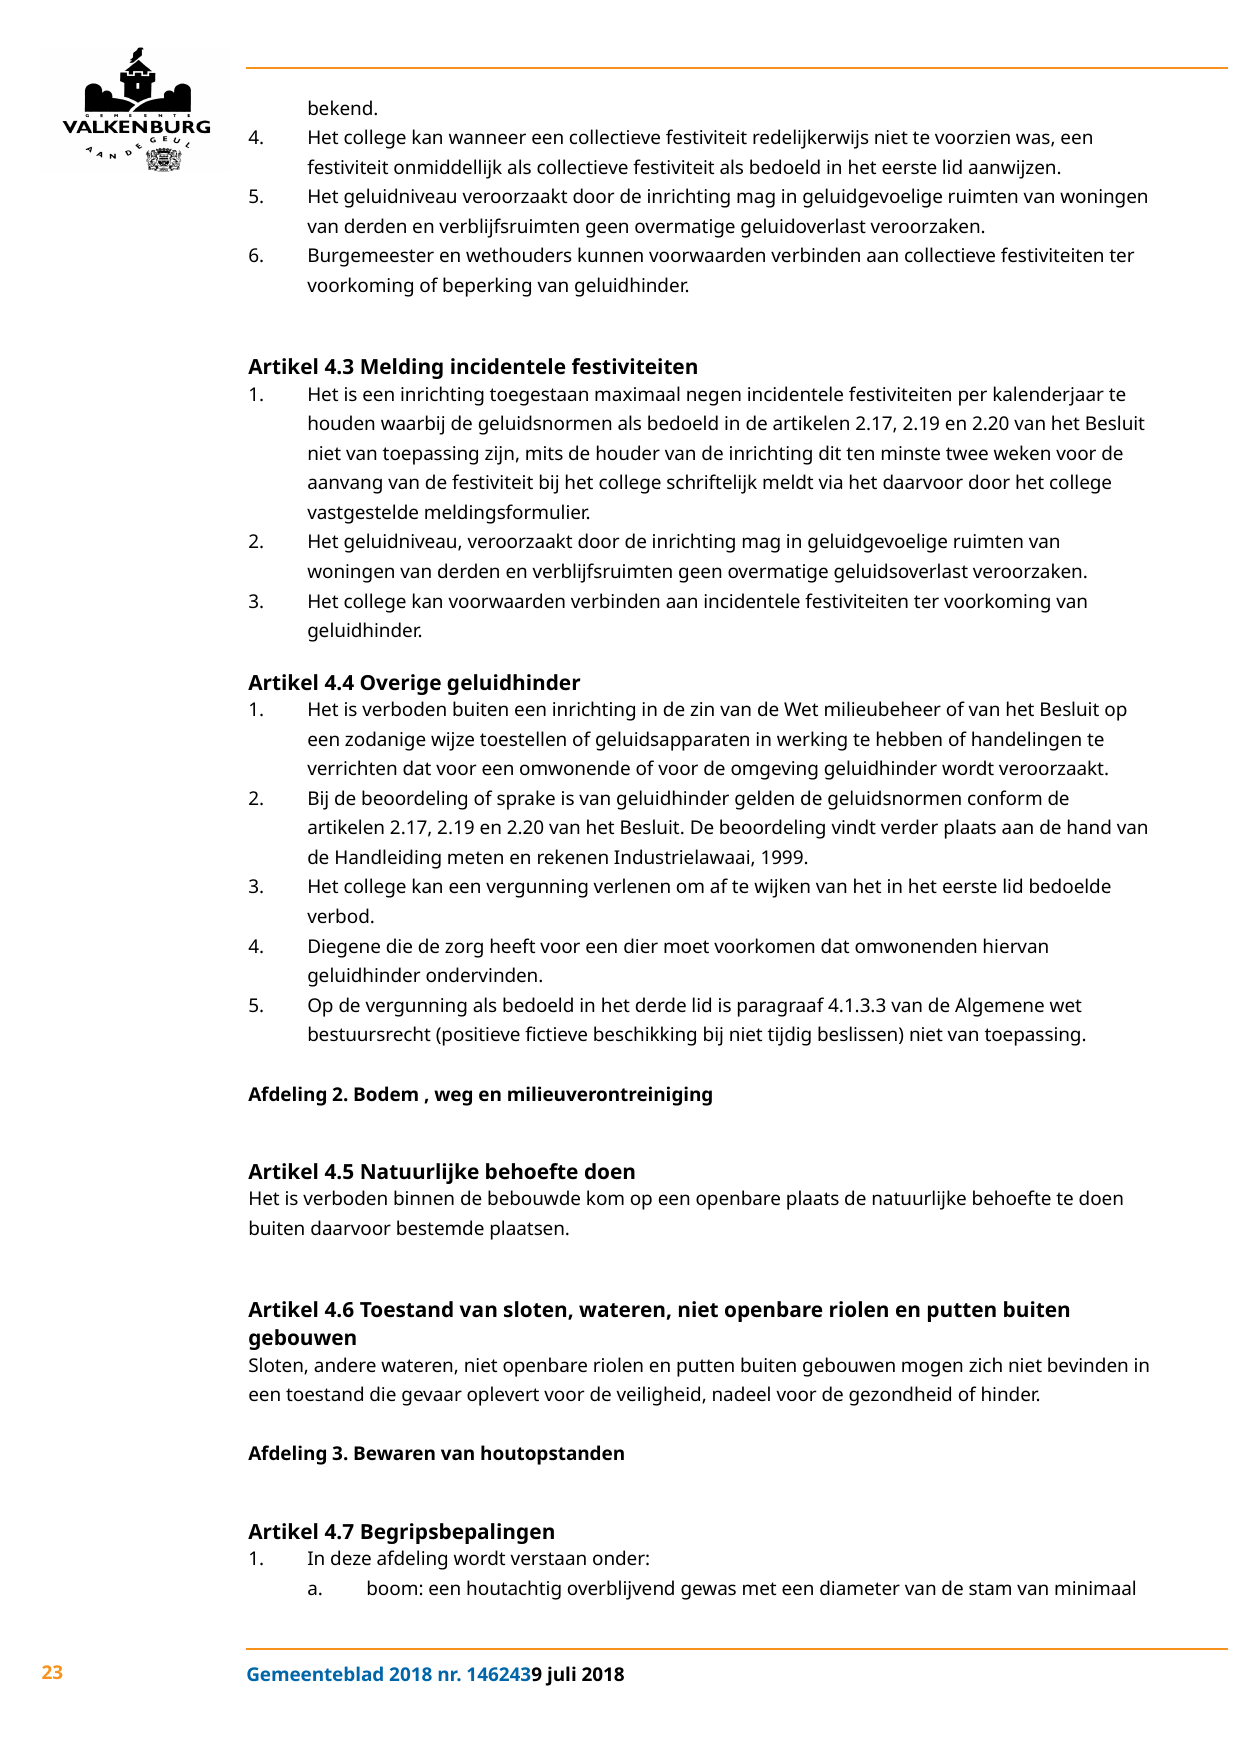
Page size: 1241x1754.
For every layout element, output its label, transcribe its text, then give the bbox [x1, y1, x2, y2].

text Sloten, andere wateren, niet openbare riolen en putten buiten gebouwen mogen zich niet bevinden in een toestand die gevaar oplevert voor de veiligheid, nadeel voor de gezondheid of hinder. [248, 1352, 1152, 1407]
text Afdeling 2. Bodem , weg en milieuverontreiniging [248, 1081, 1152, 1107]
list Het college kan een vergunning verlenen om af te wijken van het in het eerste lid bedoelde verbod. [248, 874, 1152, 929]
picture [41, 47, 231, 172]
list Het geluidniveau veroorzaakt door de inrichting mag in geluidgevoelige ruimten van woningen van derden en verblijfsruimten geen overmatige geluidoverlast veroorzaken. [248, 183, 1152, 239]
list Het college kan wanneer een collectieve festiviteit redelijkerwijs niet te voorzien was, een festiviteit onmiddellijk als collectieve festiviteit als bedoeld in het eerste lid aanwijzen. [248, 124, 1152, 180]
text Het is verboden binnen de bebouwde kom op een openbare plaats de natuurlijke behoefte te doen buiten daarvoor bestemde plaatsen. [248, 1185, 1152, 1241]
list Het is een inrichting toegestaan maximaal negen incidentele festiviteiten per kalenderjaar te houden waarbij de geluidsnormen als bedoeld in de artikelen 2.17, 2.19 en 2.20 van het Besluit niet van toepassing zijn, mits de houder van de inrichting dit ten minste twee weken voor de aanvang van de festiviteit bij het college schriftelijk meldt via het daarvoor door het college vastgestelde meldingsformulier. [248, 381, 1152, 525]
list bekend. [248, 95, 1152, 121]
list Het college kan voorwaarden verbinden aan incidentele festiviteiten ter voorkoming van geluidhinder. [248, 588, 1152, 643]
list Bij de beoordeling of sprake is van geluidhinder gelden de geluidsnormen conform de artikelen 2.17, 2.19 en 2.20 van het Besluit. De beoordeling vindt verder plaats aan de hand van de Handleiding meten en rekenen Industrielawaai, 1999. [248, 785, 1152, 870]
list Het is verboden buiten een inrichting in de zin van de Wet milieubeheer of van het Besluit op een zodanige wijze toestellen of geluidsapparaten in werking te hebben of handelingen te verrichten dat voor een omwonende of voor de omgeving geluidhinder wordt veroorzaakt. [248, 696, 1152, 781]
text Artikel 4.4 Overige geluidhinder [248, 668, 1152, 696]
text Afdeling 3. Bewaren van houtopstanden [248, 1441, 1152, 1466]
list Op de vergunning als bedoeld in het derde lid is paragraaf 4.1.3.3 van de Algemene wet bestuursrecht (positieve fictieve beschikking bij niet tijdig beslissen) niet van toepassing. [248, 992, 1152, 1047]
list In deze afdeling wordt verstaan onder: [248, 1545, 1152, 1571]
text Artikel 4.7 Begripsbepalingen [248, 1517, 1152, 1545]
list Diegene die de zorg heeft voor een dier moet voorkomen dat omwonenden hiervan geluidhinder ondervinden. [248, 933, 1152, 988]
text Artikel 4.5 Natuurlijke behoefte doen [248, 1157, 1152, 1185]
list boom: een houtachtig overblijvend gewas met een diameter van de stam van minimaal [307, 1575, 1152, 1601]
list Het geluidniveau, veroorzaakt door de inrichting mag in geluidgevoelige ruimten van woningen van derden en verblijfsruimten geen overmatige geluidsoverlast veroorzaken. [248, 529, 1152, 584]
text Artikel 4.3 Melding incidentele festiviteiten [248, 352, 1152, 381]
list Burgemeester en wethouders kunnen voorwaarden verbinden aan collectieve festiviteiten ter voorkoming of beperking van geluidhinder. [248, 243, 1152, 298]
text Artikel 4.6 Toestand van sloten, wateren, niet openbare riolen en putten buiten gebouwen [248, 1295, 1152, 1352]
